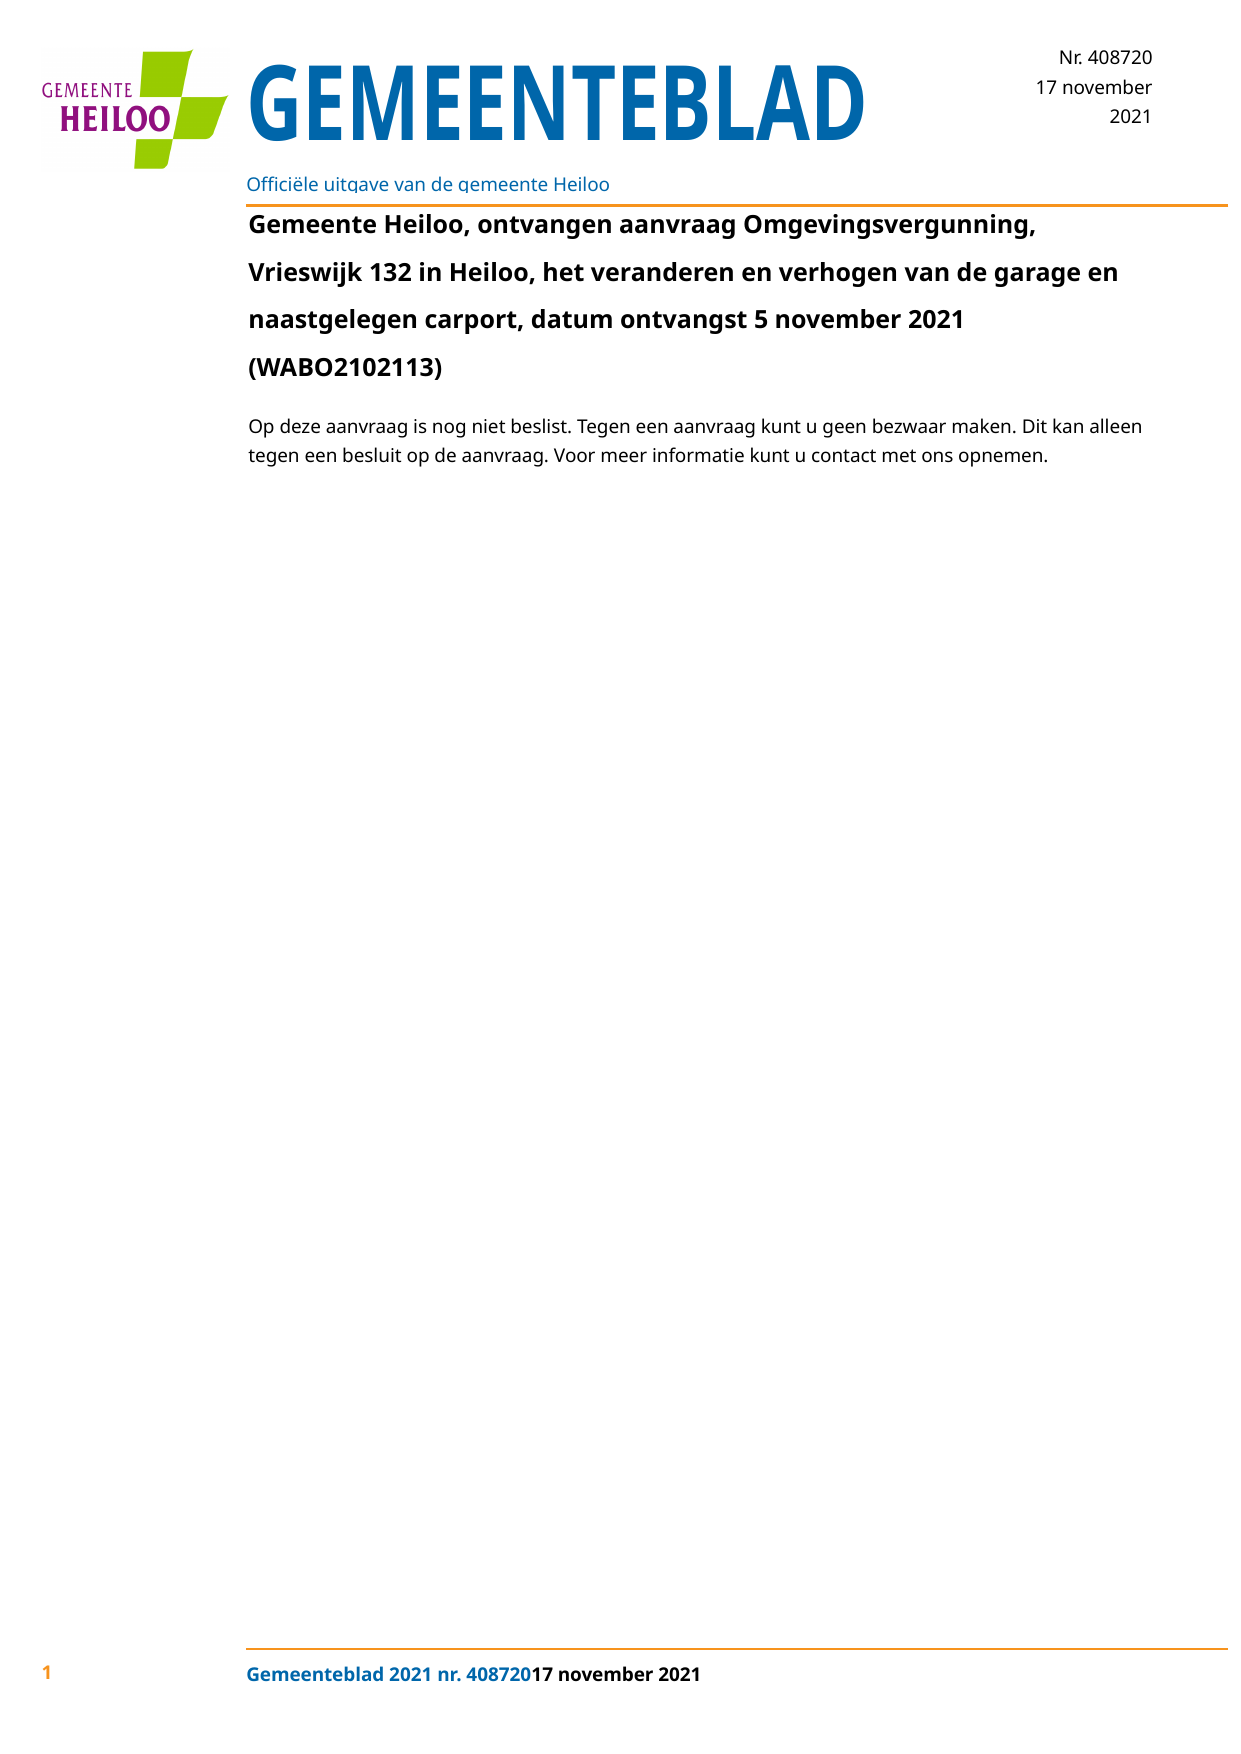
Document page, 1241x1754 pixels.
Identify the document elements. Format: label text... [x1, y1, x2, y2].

text Gemeente Heiloo, ontvangen aanvraag Omgevingsvergunning, Vrieswijk 132 in Heiloo, het veranderen en verhogen van de garage en naastgelegen carport, datum ontvangst 5 november 2021 (WABO2102113) [248, 207, 1152, 384]
text Op deze aanvraag is nog niet beslist. Tegen een aanvraag kunt u geen bezwaar maken. Dit kan alleen tegen een besluit op de aanvraag. Voor meer informatie kunt u contact met ons opnemen. [248, 413, 1152, 468]
picture [41, 47, 231, 172]
